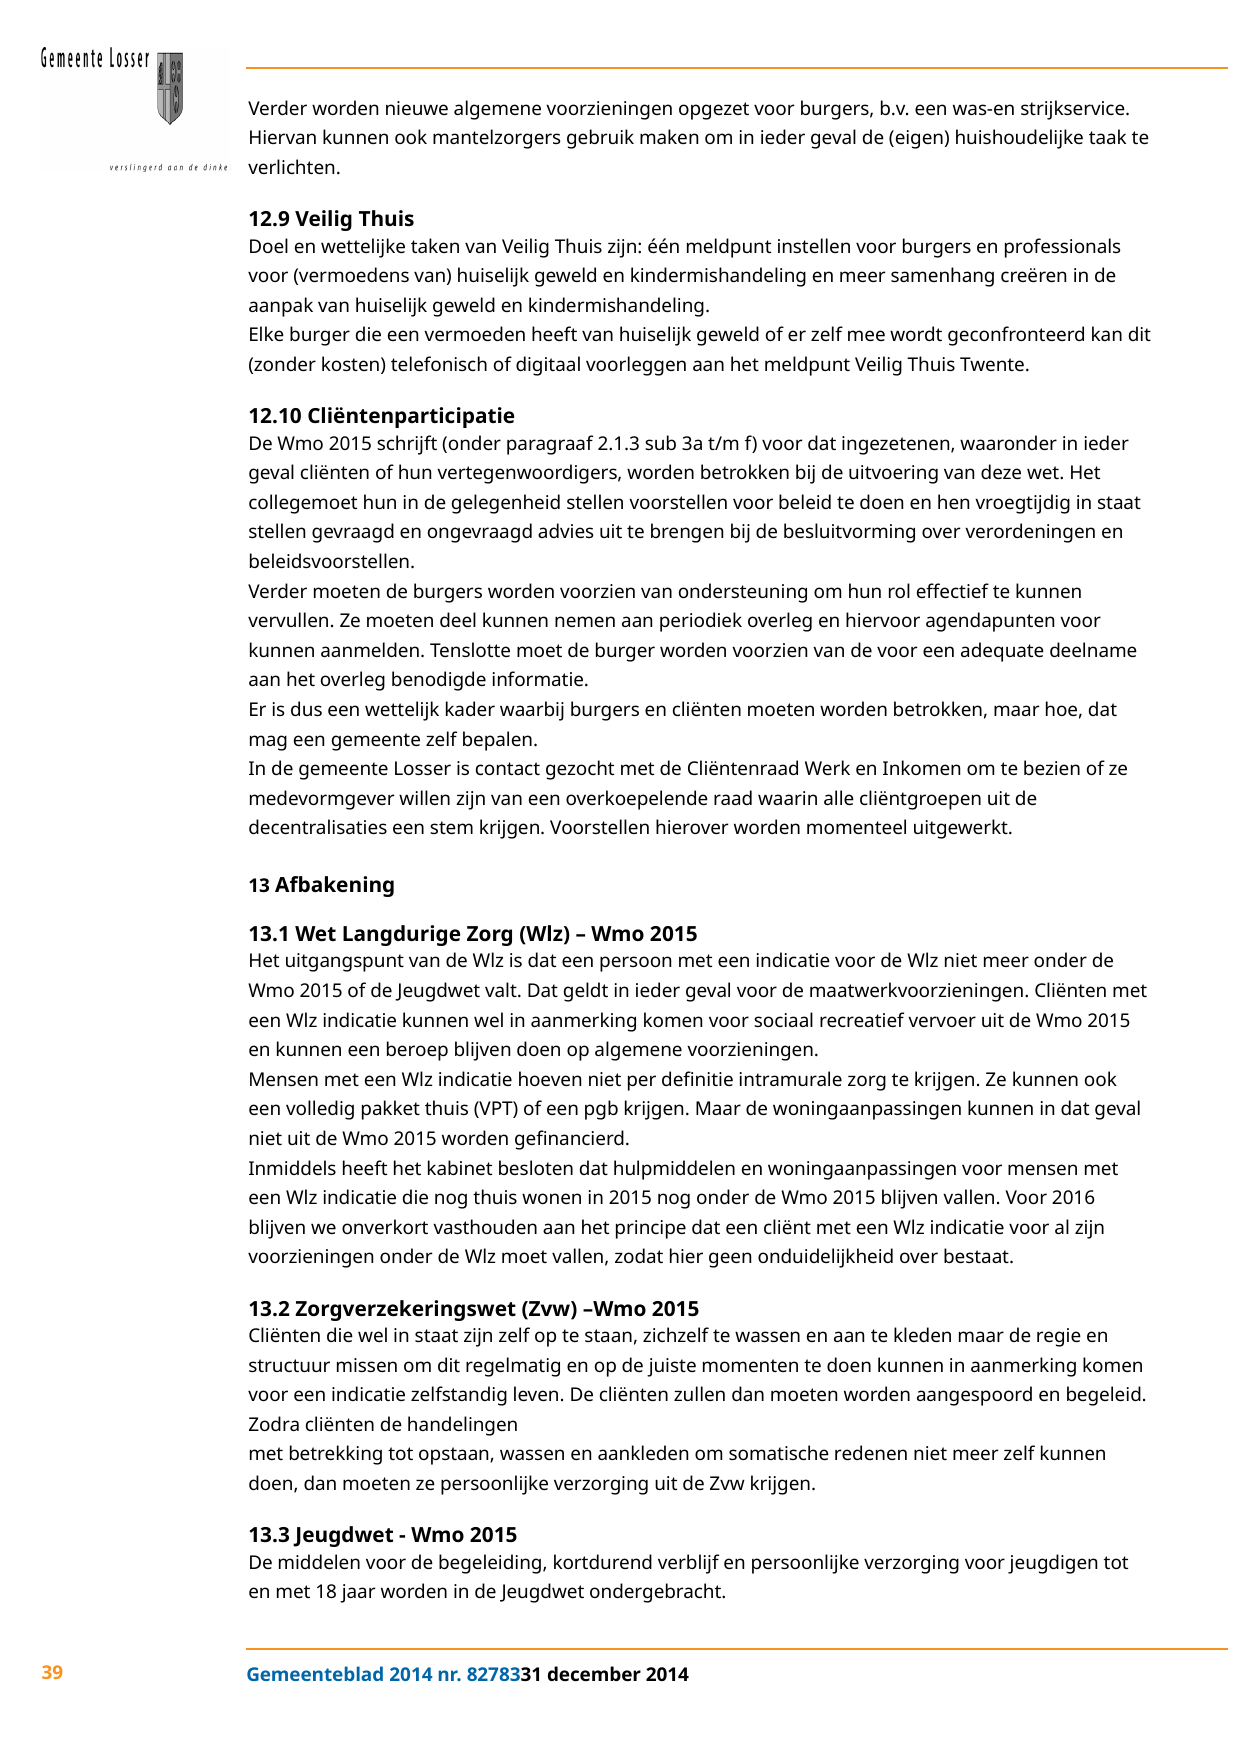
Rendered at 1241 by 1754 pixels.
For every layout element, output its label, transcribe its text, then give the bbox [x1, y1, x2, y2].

text Verder worden nieuwe algemene voorzieningen opgezet voor burgers, b.v. een was-en strijkservice. Hiervan kunnen ook mantelzorgers gebruik maken om in ieder geval de (eigen) huishoudelijke taak te verlichten. [248, 95, 1152, 180]
text 13 Afbakening [248, 870, 1152, 898]
text Cliënten die wel in staat zijn zelf op te staan, zichzelf te wassen en aan te kleden maar de regie en structuur missen om dit regelmatig en op de juiste momenten te doen kunnen in aanmerking komen voor een indicatie zelfstandig leven. De cliënten zullen dan moeten worden aangespoord en begeleid. Zodra cliënten de handelingen [248, 1322, 1152, 1437]
text De Wmo 2015 schrijft (onder paragraaf 2.1.3 sub 3a t/m f) voor dat ingezetenen, waaronder in ieder geval cliënten of hun vertegenwoordigers, worden betrokken bij de uitvoering van deze wet. Het collegemoet hun in de gelegenheid stellen voorstellen voor beleid te doen en hen vroegtijdig in staat stellen gevraagd en ongevraagd advies uit te brengen bij de besluitvorming over verordeningen en beleidsvoorstellen. [248, 430, 1152, 574]
text Verder moeten de burgers worden voorzien van ondersteuning om hun rol effectief te kunnen vervullen. Ze moeten deel kunnen nemen aan periodiek overleg en hiervoor agendapunten voor kunnen aanmelden. Tenslotte moet de burger worden voorzien van de voor een adequate deelname aan het overleg benodigde informatie. [248, 578, 1152, 692]
text met betrekking tot opstaan, wassen en aankleden om somatische redenen niet meer zelf kunnen doen, dan moeten ze persoonlijke verzorging uit de Zvw krijgen. [248, 1441, 1152, 1496]
text Er is dus een wettelijk kader waarbij burgers en cliënten moeten worden betrokken, maar hoe, dat mag een gemeente zelf bepalen. [248, 696, 1152, 752]
text De middelen voor de begeleiding, kortdurend verblijf en persoonlijke verzorging voor jeugdigen tot en met 18 jaar worden in de Jeugdwet ondergebracht. [248, 1549, 1152, 1604]
picture [41, 47, 231, 172]
text Elke burger die een vermoeden heeft van huiselijk geweld of er zelf mee wordt geconfronteerd kan dit (zonder kosten) telefonisch of digitaal voorleggen aan het meldpunt Veilig Thuis Twente. [248, 322, 1152, 377]
text 13.3 Jeugdwet - Wmo 2015 [248, 1521, 1152, 1549]
text Inmiddels heeft het kabinet besloten dat hulpmiddelen en woningaanpassingen voor mensen met een Wlz indicatie die nog thuis wonen in 2015 nog onder de Wmo 2015 blijven vallen. Voor 2016 blijven we onverkort vasthouden aan het principe dat een cliënt met een Wlz indicatie voor al zijn voorzieningen onder de Wlz moet vallen, zodat hier geen onduidelijkheid over bestaat. [248, 1155, 1152, 1269]
text In de gemeente Losser is contact gezocht met de Cliëntenraad Werk en Inkomen om te bezien of ze medevormgever willen zijn van een overkoepelende raad waarin alle cliëntgroepen uit de decentralisaties een stem krijgen. Voorstellen hierover worden momenteel uitgewerkt. [248, 755, 1152, 840]
text Mensen met een Wlz indicatie hoeven niet per definitie intramurale zorg te krijgen. Ze kunnen ook een volledig pakket thuis (VPT) of een pgb krijgen. Maar de woningaanpassingen kunnen in dat geval niet uit de Wmo 2015 worden gefinancierd. [248, 1066, 1152, 1151]
text 13.2 Zorgverzekeringswet (Zvw) –Wmo 2015 [248, 1294, 1152, 1322]
text Het uitgangspunt van de Wlz is dat een persoon met een indicatie voor de Wlz niet meer onder de Wmo 2015 of de Jeugdwet valt. Dat geldt in ieder geval voor de maatwerkvoorzieningen. Cliënten met een Wlz indicatie kunnen wel in aanmerking komen voor sociaal recreatief vervoer uit de Wmo 2015 en kunnen een beroep blijven doen op algemene voorzieningen. [248, 948, 1152, 1062]
text 13.1 Wet Langdurige Zorg (Wlz) – Wmo 2015 [248, 919, 1152, 948]
text 12.9 Veilig Thuis [248, 204, 1152, 233]
text 12.10 Cliëntenparticipatie [248, 402, 1152, 430]
text Doel en wettelijke taken van Veilig Thuis zijn: één meldpunt instellen voor burgers en professionals voor (vermoedens van) huiselijk geweld en kindermishandeling en meer samenhang creëren in de aanpak van huiselijk geweld en kindermishandeling. [248, 233, 1152, 318]
